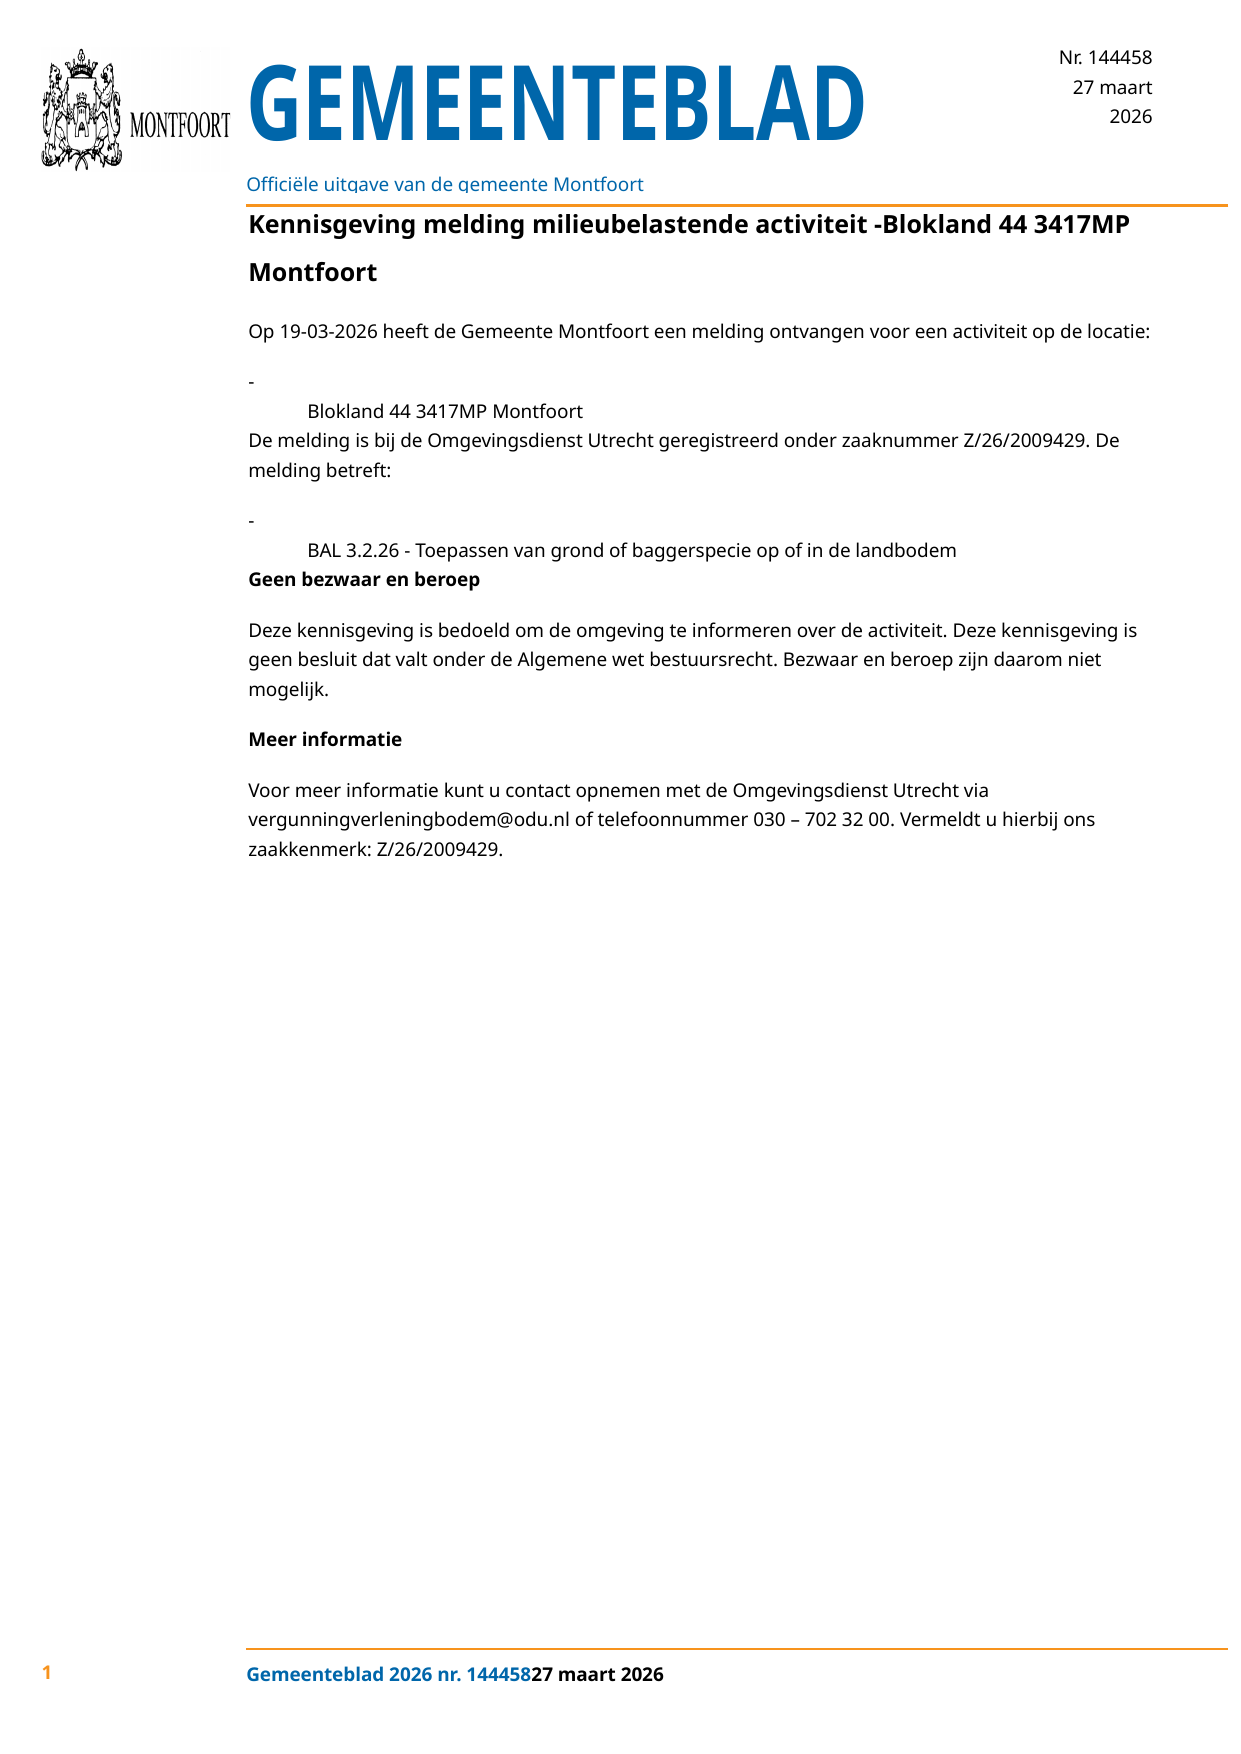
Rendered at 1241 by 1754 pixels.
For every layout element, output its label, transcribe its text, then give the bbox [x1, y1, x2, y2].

list Blokland 44 3417MP Montfoort [248, 398, 1152, 424]
text Geen bezwaar en beroep [248, 567, 1152, 592]
list BAL 3.2.26 - Toepassen van grond of baggerspecie op of in de landbodem [248, 537, 1152, 563]
picture [41, 47, 231, 172]
text Kennisgeving melding milieubelastende activiteit -Blokland 44 3417MP Montfoort [248, 207, 1152, 288]
text Op 19-03-2026 heeft de Gemeente Montfoort een melding ontvangen voor een activiteit op de locatie: [248, 318, 1152, 344]
text De melding is bij de Omgevingsdienst Utrecht geregistreerd onder zaaknummer Z/26/2009429. De melding betreft: [248, 427, 1152, 483]
text Meer informatie [248, 727, 1152, 752]
text Voor meer informatie kunt u contact opnemen met de Omgevingsdienst Utrecht via vergunningverleningbodem@odu.nl of telefoonnummer 030 – 702 32 00. Vermeldt u hierbij ons zaakkenmerk: Z/26/2009429. [248, 777, 1152, 862]
text Deze kennisgeving is bedoeld om de omgeving te informeren over de activiteit. Deze kennisgeving is geen besluit dat valt onder de Algemene wet bestuursrecht. Bezwaar en beroep zijn daarom niet mogelijk. [248, 617, 1152, 702]
